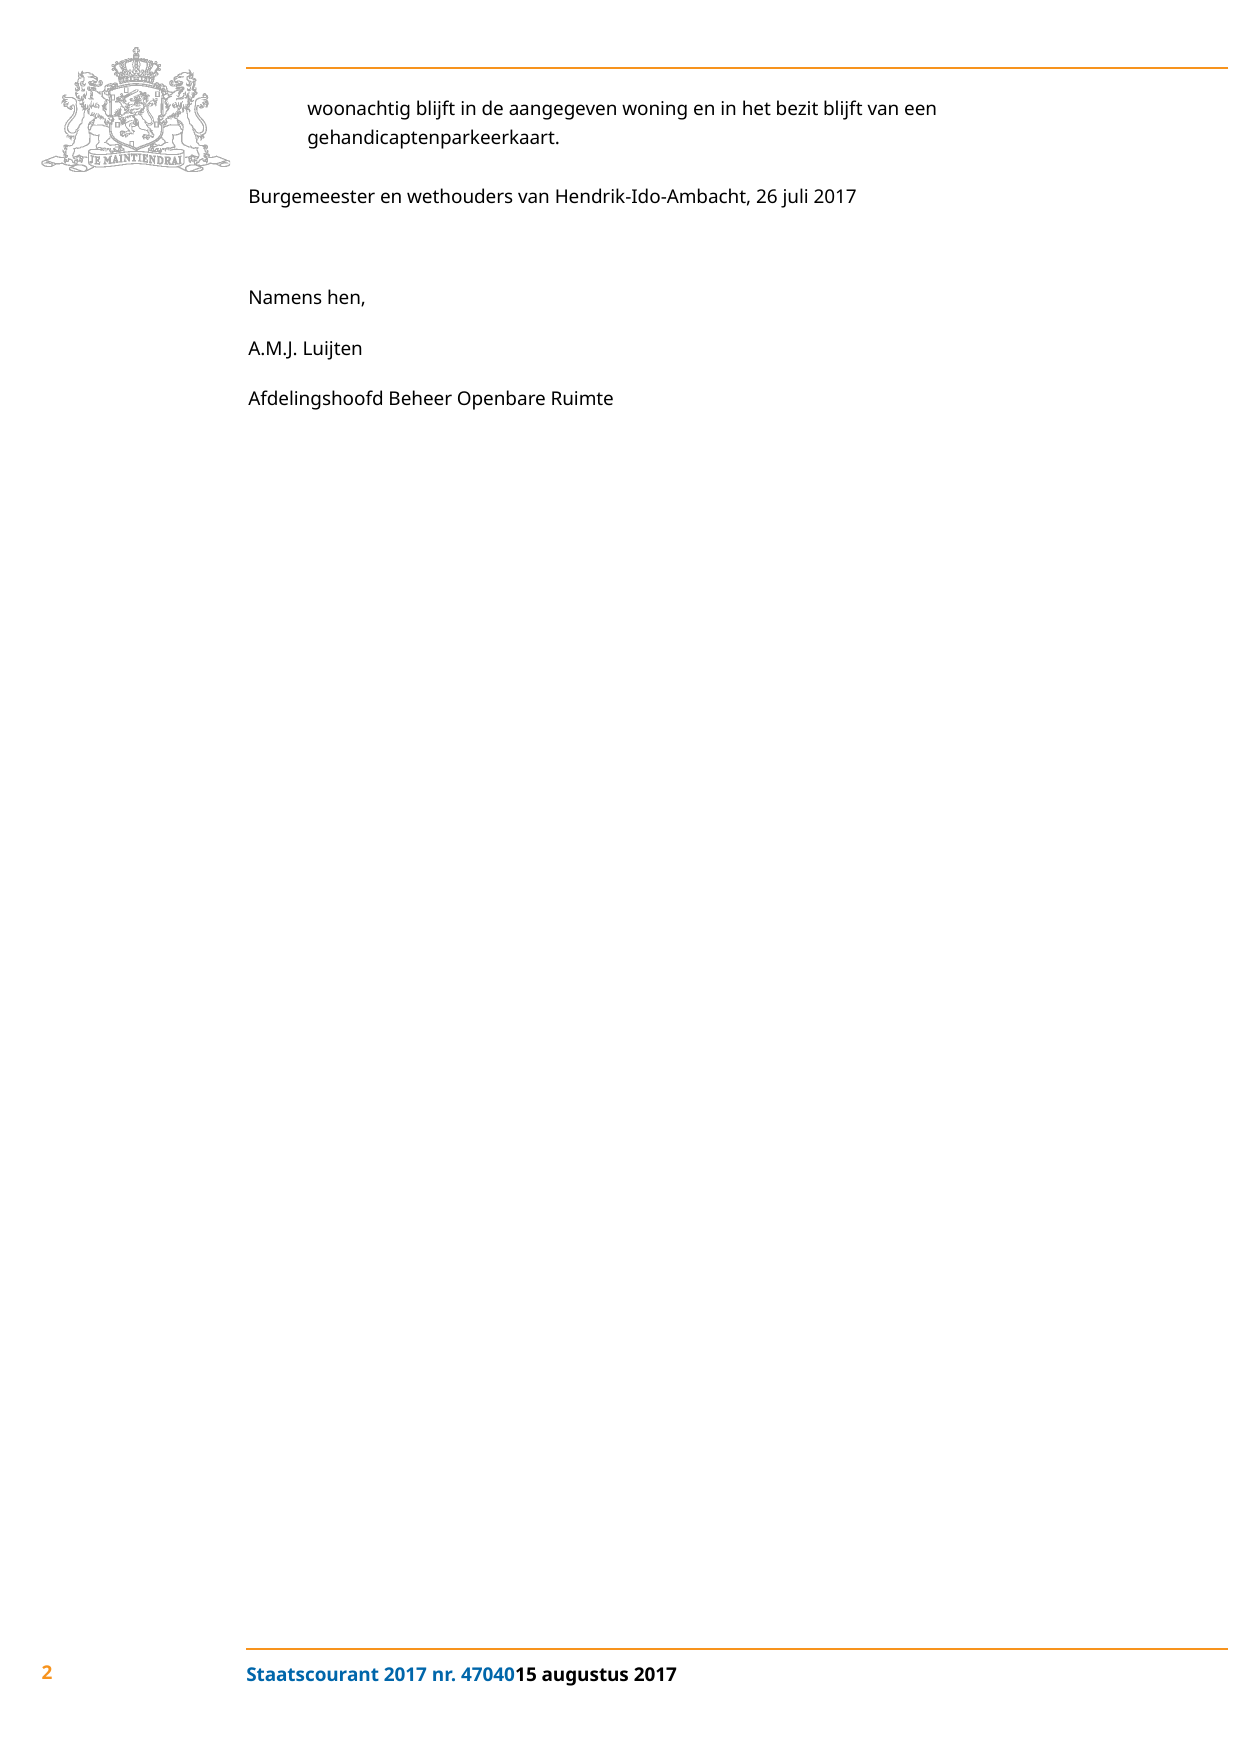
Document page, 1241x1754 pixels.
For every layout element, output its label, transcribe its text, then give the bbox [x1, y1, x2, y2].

text Namens hen, [248, 284, 1152, 310]
picture [41, 47, 231, 172]
text Burgemeester en wethouders van Hendrik-Ido-Ambacht, 26 juli 2017 [248, 183, 1152, 209]
text A.M.J. Luijten [248, 335, 1152, 361]
list woonachtig blijft in de aangegeven woning en in het bezit blijft van een gehandicaptenparkeerkaart. [248, 95, 1152, 150]
text Afdelingshoofd Beheer Openbare Ruimte [248, 385, 1152, 411]
